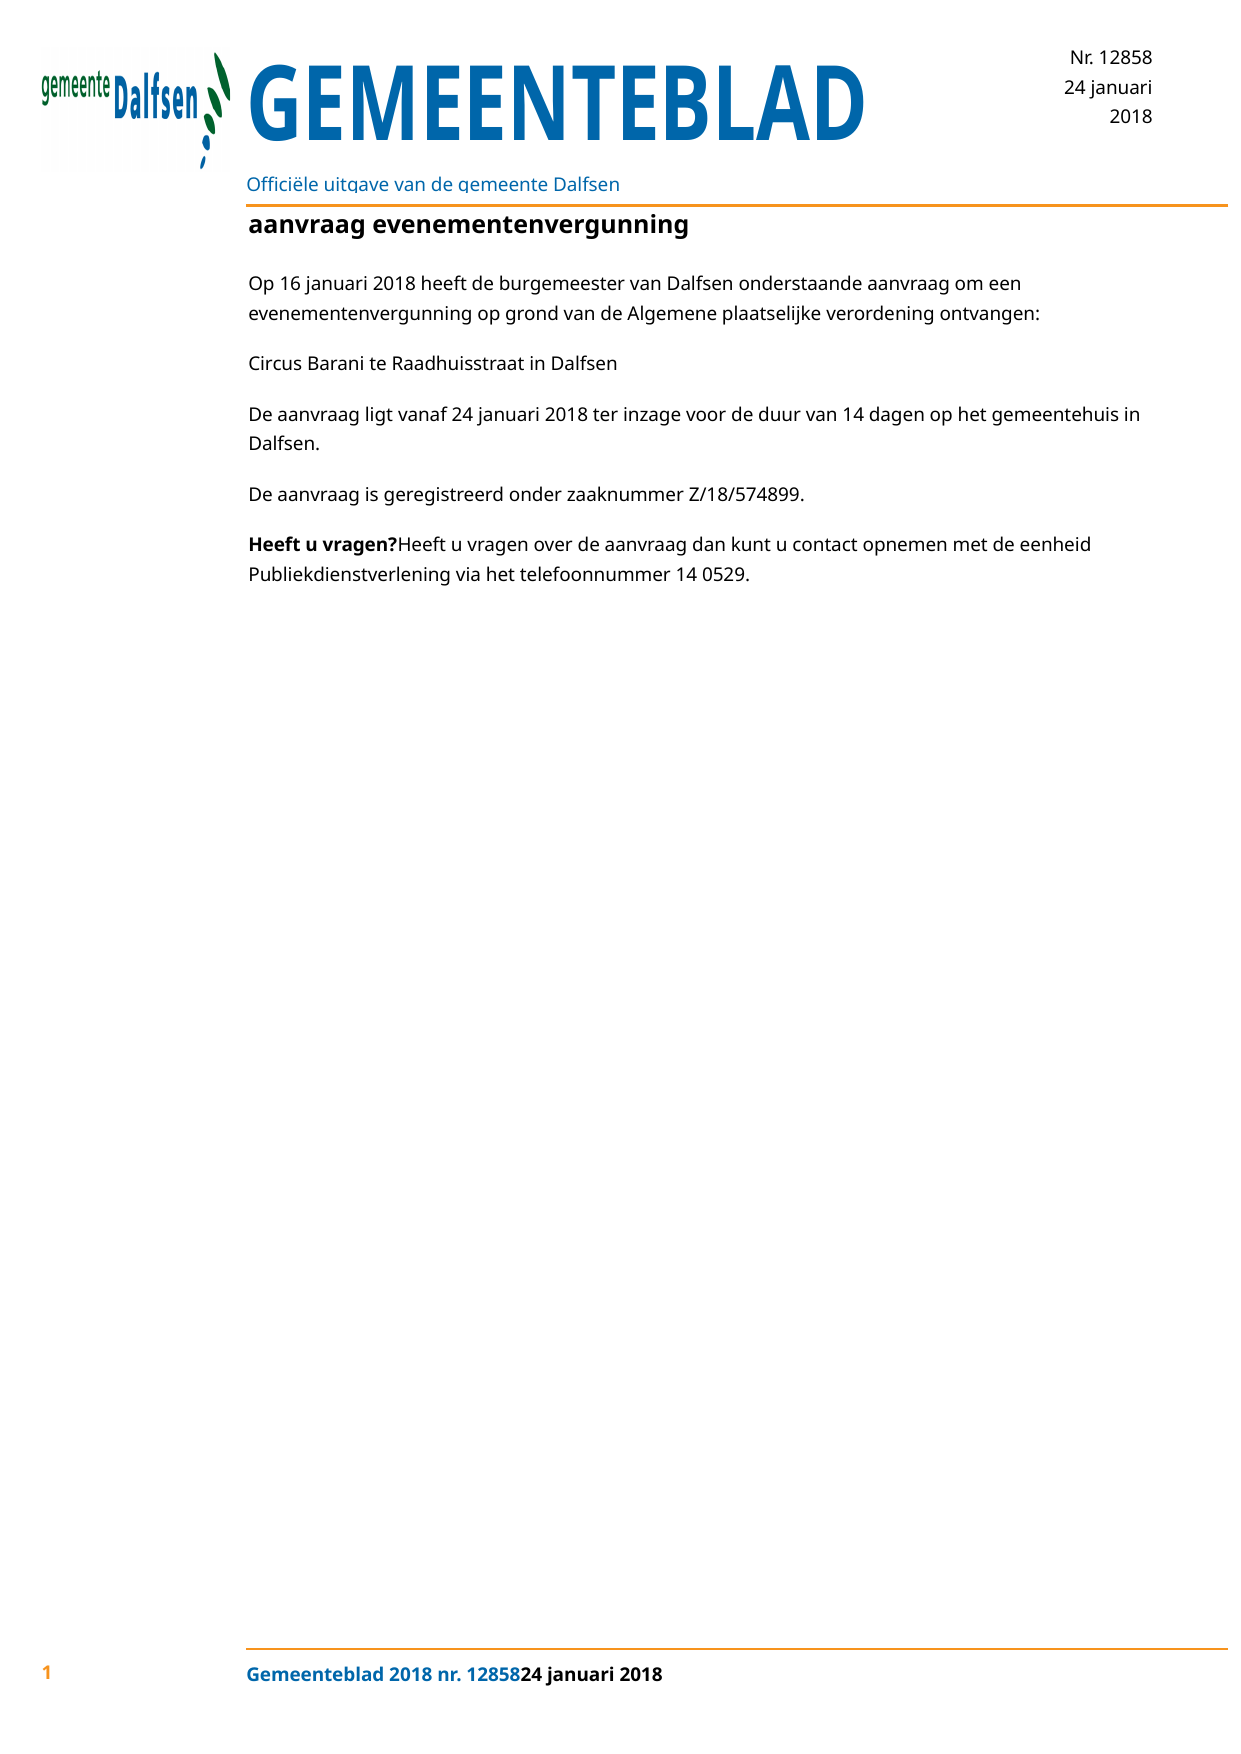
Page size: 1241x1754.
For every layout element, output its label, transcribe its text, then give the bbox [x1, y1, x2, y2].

text Op 16 januari 2018 heeft de burgemeester van Dalfsen onderstaande aanvraag om een evenementenvergunning op grond van de Algemene plaatselijke verordening ontvangen: [248, 270, 1152, 326]
text De aanvraag ligt vanaf 24 januari 2018 ter inzage voor de duur van 14 dagen op het gemeentehuis in Dalfsen. [248, 401, 1152, 456]
text aanvraag evenementenvergunning [248, 207, 1152, 241]
text Heeft u vragen?Heeft u vragen over de aanvraag dan kunt u contact opnemen met de eenheid Publiekdienstverlening via het telefoonnummer 14 0529. [248, 531, 1152, 586]
picture [41, 47, 231, 172]
text De aanvraag is geregistreerd onder zaaknummer Z/18/574899. [248, 481, 1152, 506]
text Circus Barani te Raadhuisstraat in Dalfsen [248, 350, 1152, 376]
